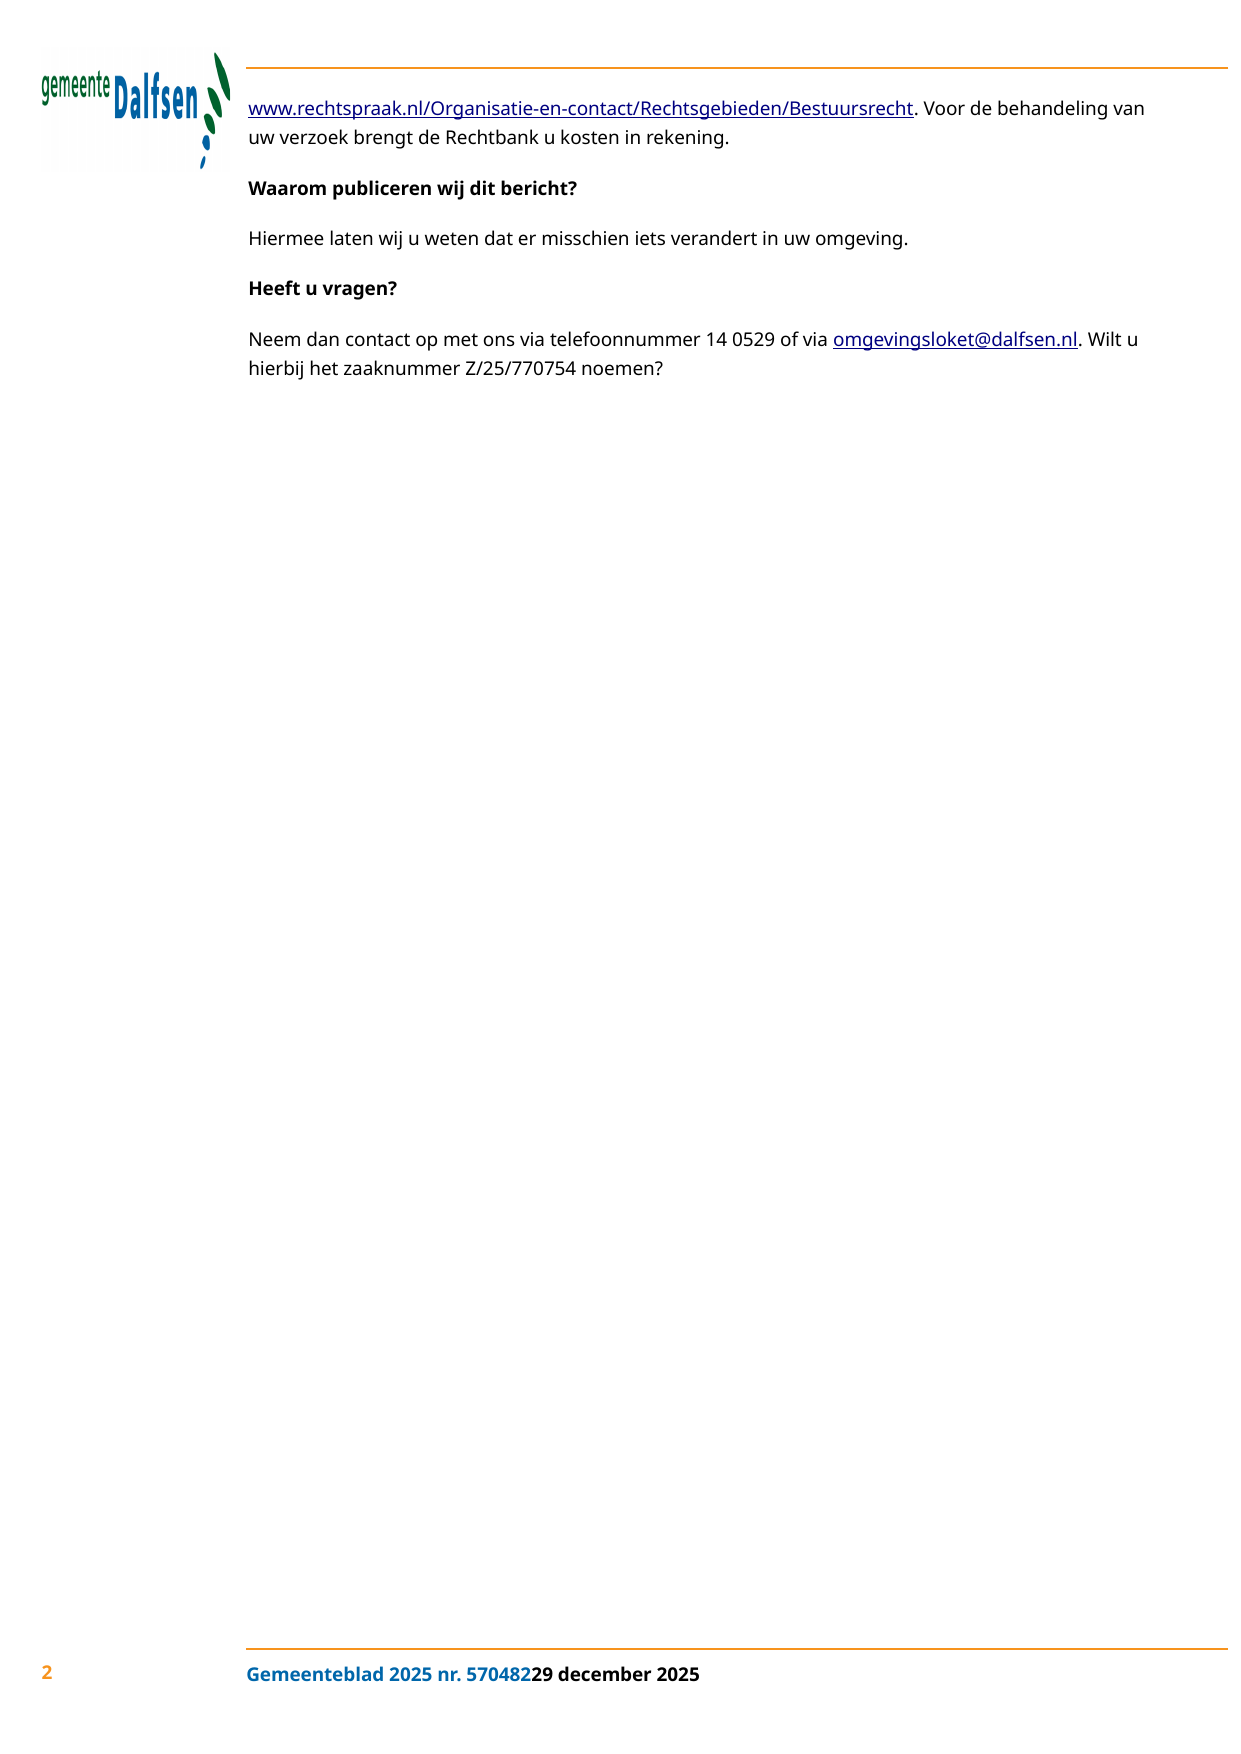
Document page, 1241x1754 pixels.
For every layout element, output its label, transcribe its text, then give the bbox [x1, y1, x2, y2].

text Heeft u vragen? [248, 276, 1152, 301]
text Hiermee laten wij u weten dat er misschien iets verandert in uw omgeving. [248, 225, 1152, 251]
picture [41, 47, 231, 172]
text www.rechtspraak.nl/Organisatie-en-contact/Rechtsgebieden/Bestuursrecht. Voor de behandeling van uw verzoek brengt de Rechtbank u kosten in rekening. [248, 95, 1152, 150]
text Neem dan contact op met ons via telefoonnummer 14 0529 of via omgevingsloket@dalfsen.nl. Wilt u hierbij het zaaknummer Z/25/770754 noemen? [248, 326, 1152, 381]
text Waarom publiceren wij dit bericht? [248, 175, 1152, 201]
